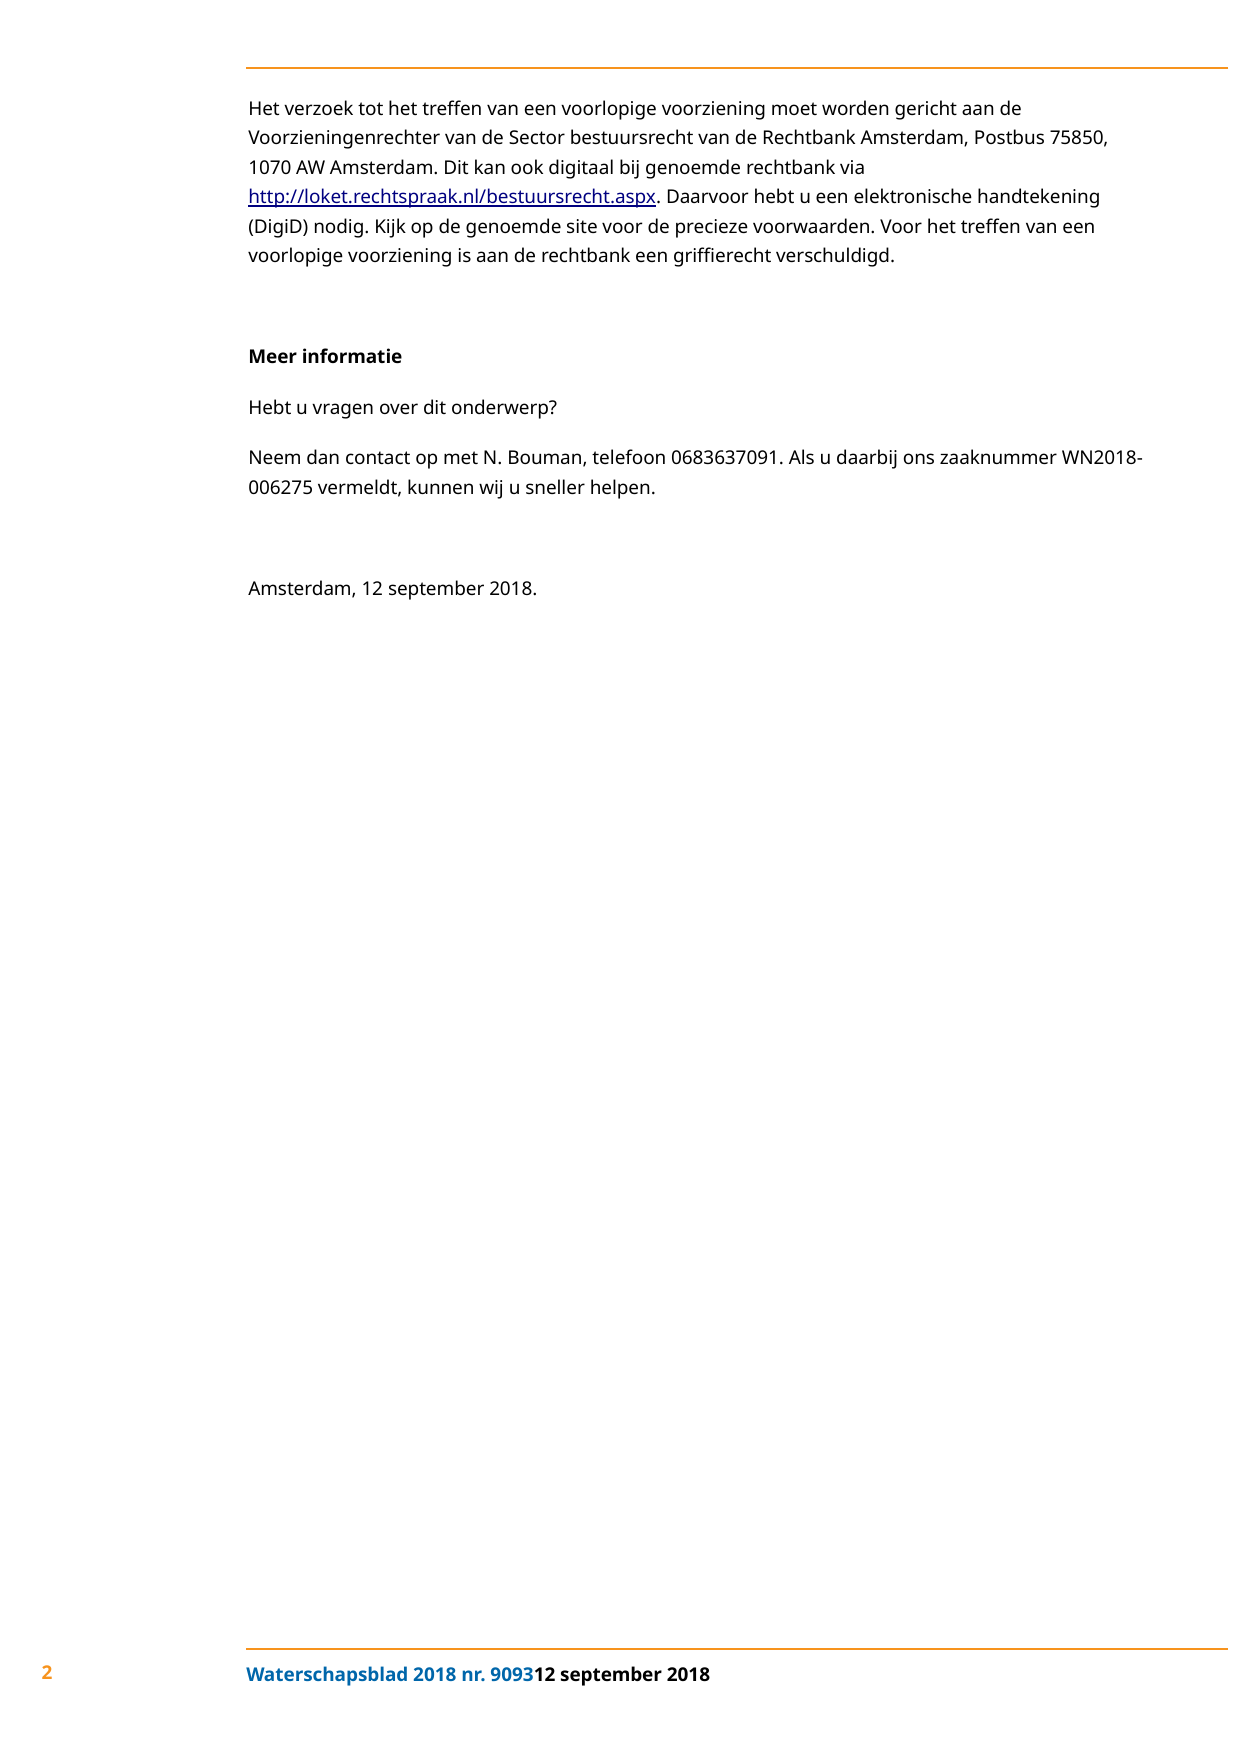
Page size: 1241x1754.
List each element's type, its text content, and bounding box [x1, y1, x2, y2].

text Neem dan contact op met N. Bouman, telefoon 0683637091. Als u daarbij ons zaaknummer WN2018-006275 vermeldt, kunnen wij u sneller helpen. [248, 444, 1152, 500]
text Het verzoek tot het treffen van een voorlopige voorziening moet worden gericht aan de Voorzieningenrechter van de Sector bestuursrecht van de Rechtbank Amsterdam, Postbus 75850, 1070 AW Amsterdam. Dit kan ook digitaal bij genoemde rechtbank via http://loket.rechtspraak.nl/bestuursrecht.aspx. Daarvoor hebt u een elektronische handtekening (DigiD) nodig. Kijk op de genoemde site voor de precieze voorwaarden. Voor het treffen van een voorlopige voorziening is aan de rechtbank een griffierecht verschuldigd. [248, 95, 1152, 268]
text Meer informatie [248, 343, 1152, 369]
picture [41, 47, 231, 172]
text Hebt u vragen over dit onderwerp? [248, 394, 1152, 420]
text Amsterdam, 12 september 2018. [248, 575, 1152, 601]
